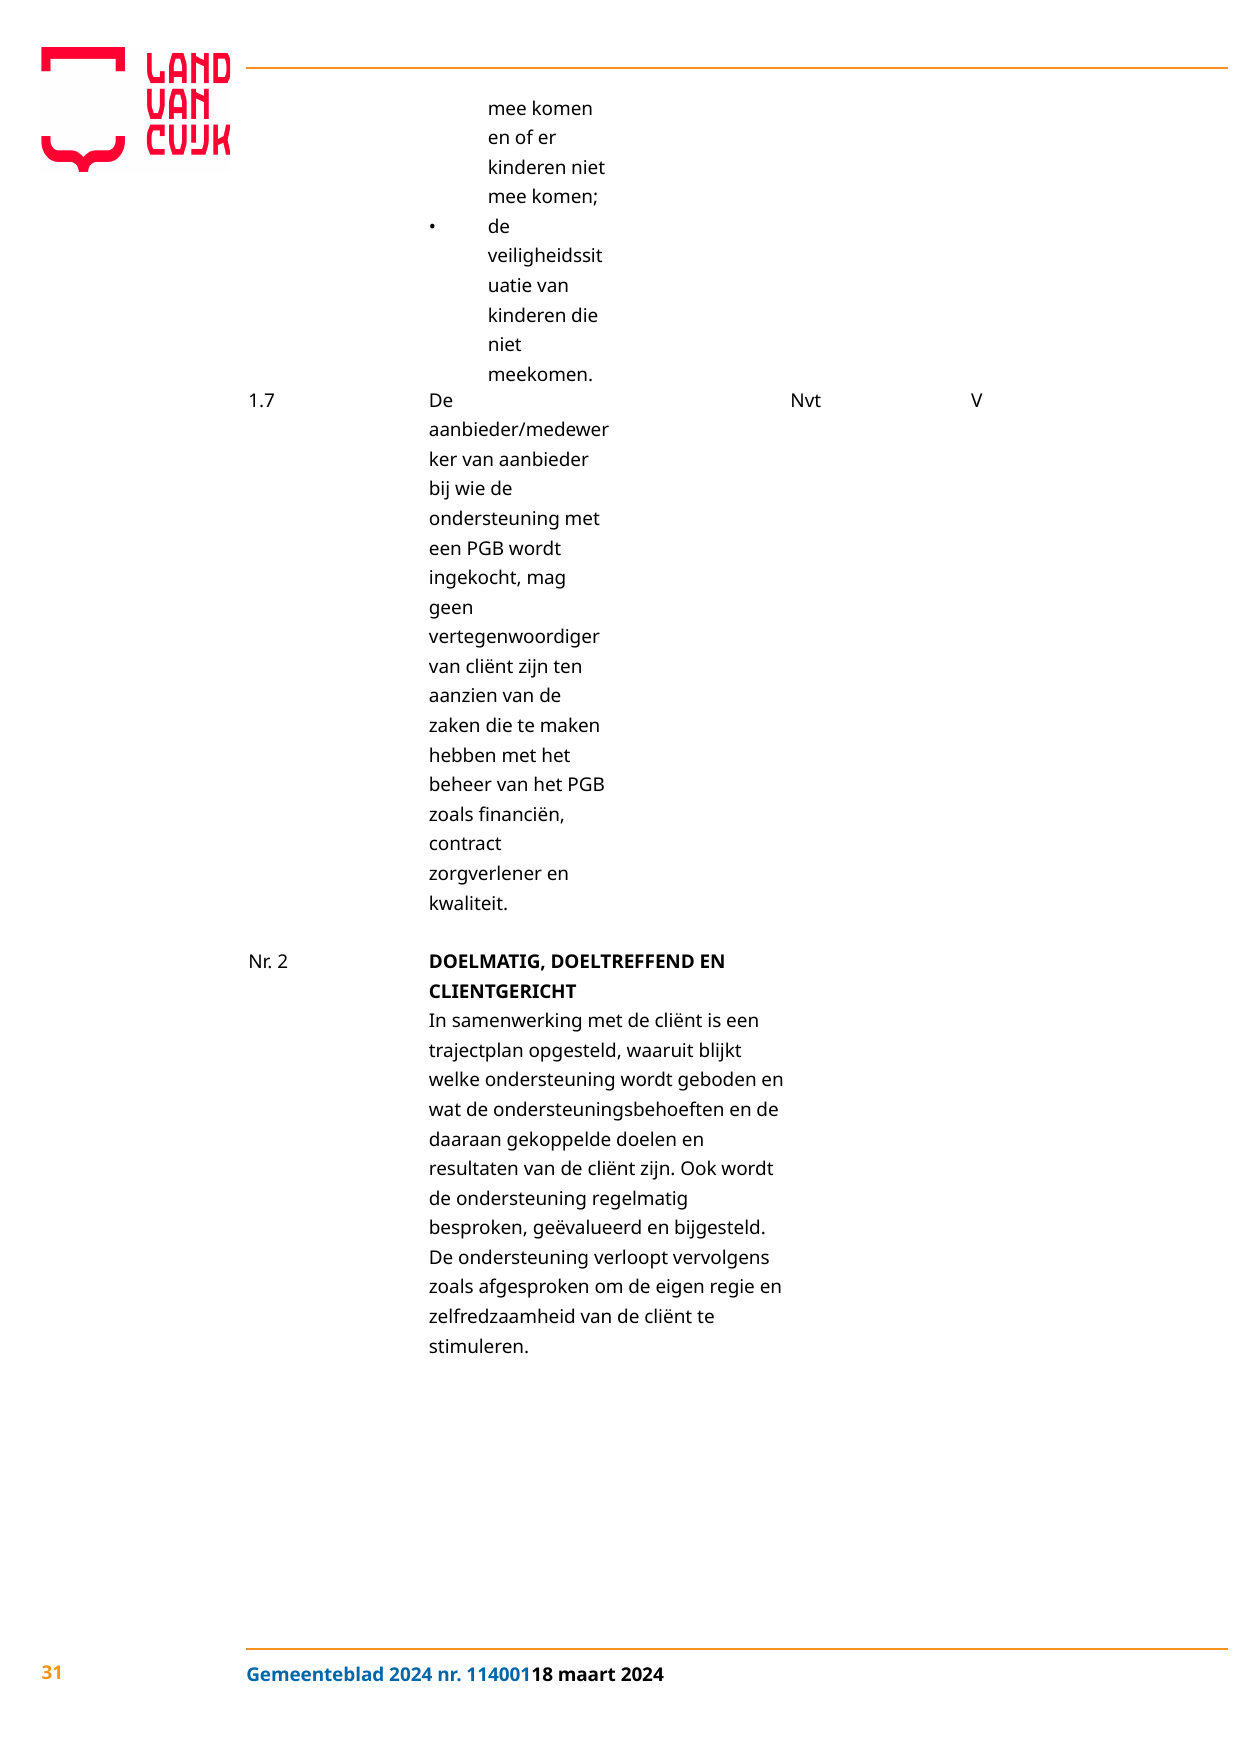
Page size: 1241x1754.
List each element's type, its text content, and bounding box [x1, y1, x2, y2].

table_cell [248, 95, 429, 387]
table_cell 1.7 [248, 387, 429, 915]
table_header DOELMATIG, DOELTREFFEND EN CLIENTGERICHT In samenwerking met de cliënt is een trajectplan opgesteld, waaruit blijkt welke ondersteuning wordt geboden en wat de ondersteuningsbehoeften en de daaraan gekoppelde doelen en resultaten van de cliënt zijn. Ook wordt de ondersteuning regelmatig besproken, geëvalueerd en bijgesteld. De ondersteuning verloopt vervolgens zoals afgesproken om de eigen regie en zelfredzaamheid van de cliënt te stimuleren. [429, 948, 790, 1359]
table_cell De aanbieder/medewerker van aanbieder bij wie de ondersteuning met een PGB wordt ingekocht, mag geen vertegenwoordiger van cliënt zijn ten aanzien van de zaken die te maken hebben met het beheer van het PGB zoals financiën, contract zorgverlener en kwaliteit. [429, 387, 609, 915]
table_cell Nvt [790, 387, 971, 915]
table_cell [609, 95, 790, 387]
table_header Nr. 2 [248, 948, 429, 1359]
table_cell [609, 387, 790, 915]
table_cell V [971, 387, 1152, 915]
picture [41, 47, 231, 172]
table_cell [790, 95, 971, 387]
table_header [790, 948, 971, 1359]
table_cell [971, 95, 1152, 387]
table_header [971, 948, 1152, 1359]
table_cell mee komen en of er kinderen niet mee komen; de veiligheidssituatie van kinderen die niet meekomen. [429, 95, 609, 387]
